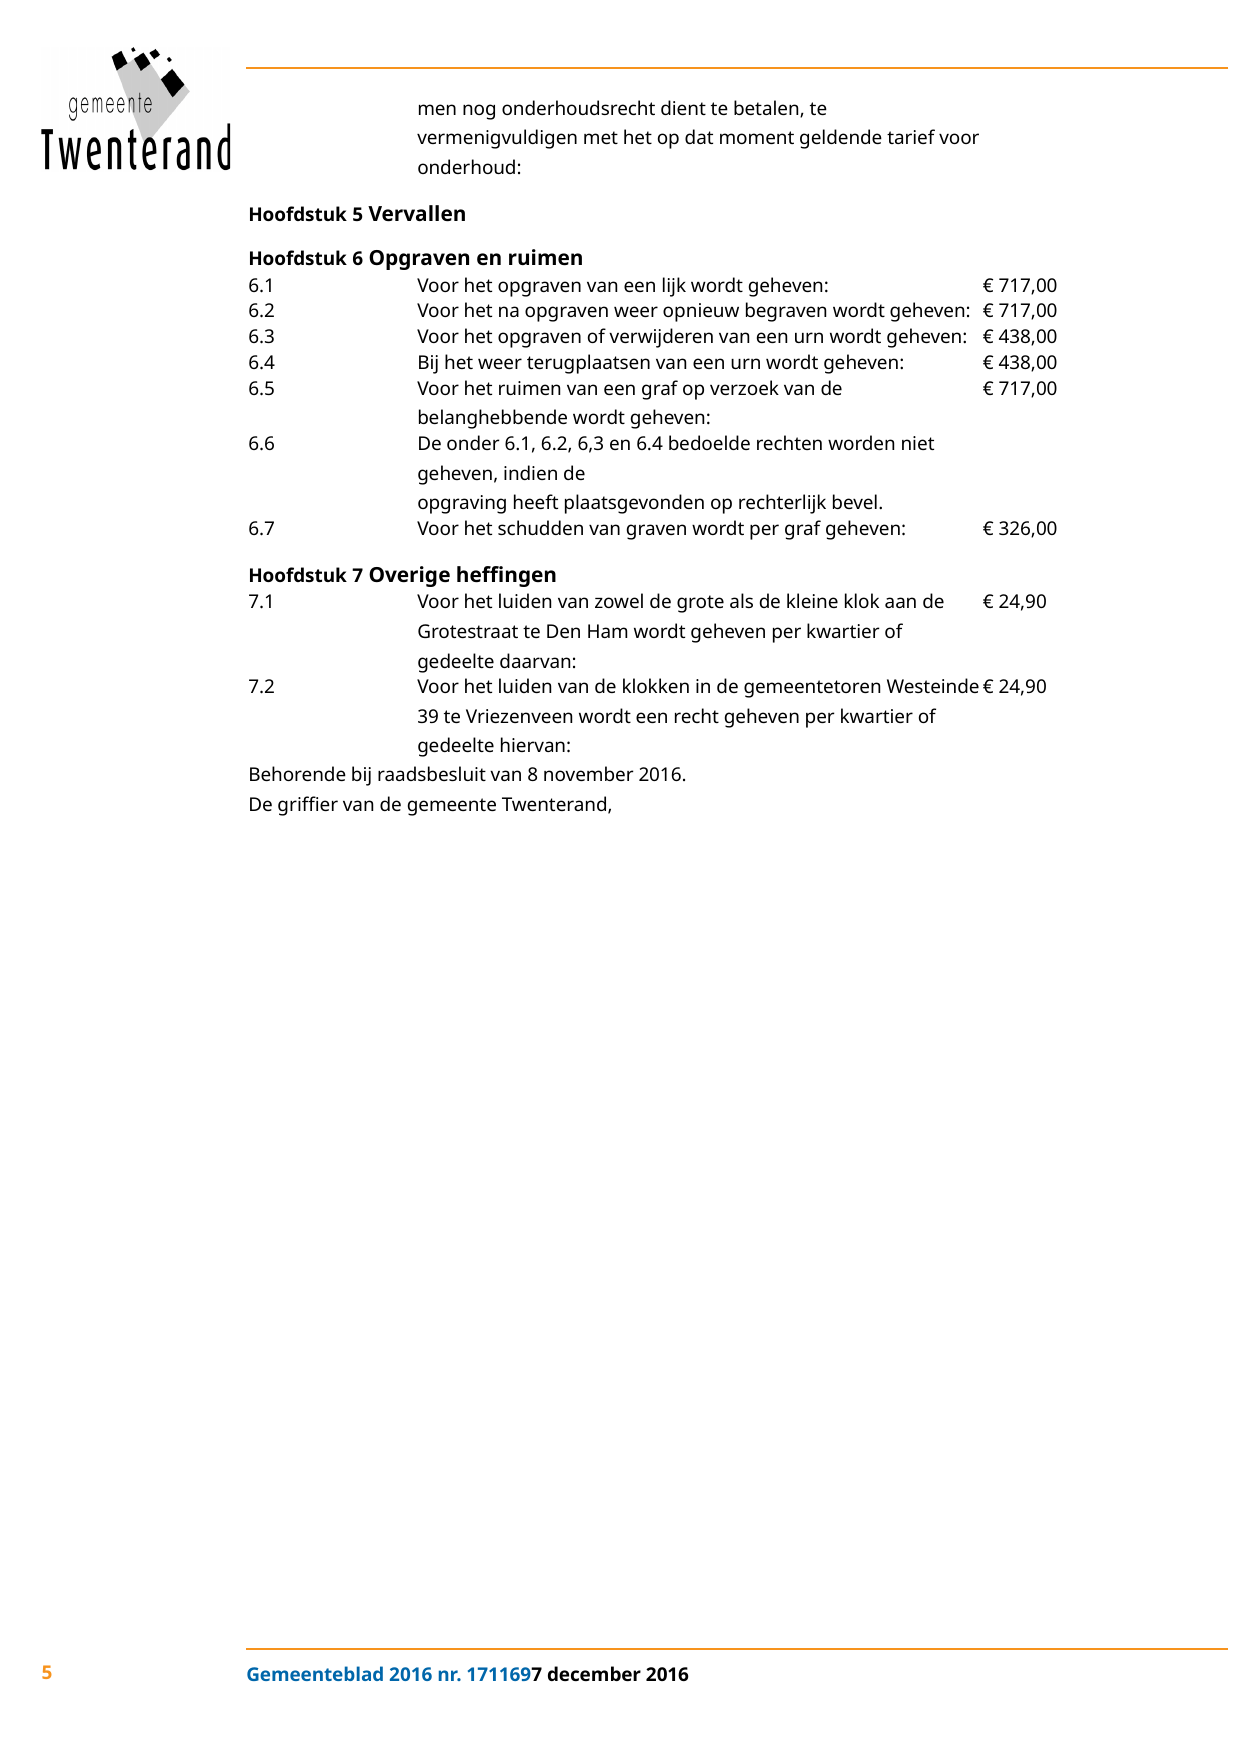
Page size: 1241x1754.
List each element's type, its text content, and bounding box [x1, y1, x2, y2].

picture [41, 47, 231, 172]
table_cell Voor het ruimen van een graf op verzoek van de belanghebbende wordt geheven: [417, 375, 983, 430]
table_header 6.1 [248, 272, 417, 298]
text De griffier van de gemeente Twenterand, [248, 791, 1152, 817]
table_cell 6.5 [248, 375, 417, 430]
table_cell De onder 6.1, 6.2, 6,3 en 6.4 bedoelde rechten worden niet geheven, indien de opgraving heeft plaatsgevonden op rechterlijk bevel. [417, 430, 983, 515]
table_header € 24,90 [983, 589, 1152, 673]
table_header 7.1 [248, 589, 417, 673]
table_cell Voor het opgraven of verwijderen van een urn wordt geheven: [417, 324, 983, 349]
table_cell Voor het schudden van graven wordt per graf geheven: [417, 515, 983, 541]
table_cell 6.2 [248, 298, 417, 323]
table_cell 6.4 [248, 349, 417, 375]
text Behorende bij raadsbesluit van 8 november 2016. [248, 762, 1152, 787]
text Hoofdstuk 6 Opgraven en ruimen [248, 243, 1152, 272]
table_cell 6.6 [248, 430, 417, 515]
table_cell Voor het na opgraven weer opnieuw begraven wordt geheven: [417, 298, 983, 323]
table_header € 717,00 [983, 272, 1152, 298]
table_cell € 24,90 [983, 674, 1152, 758]
table_cell men nog onderhoudsrecht dient te betalen, te vermenigvuldigen met het op dat moment geldende tarief voor onderhoud: [417, 95, 983, 180]
table_header Voor het opgraven van een lijk wordt geheven: [417, 272, 983, 298]
text Hoofdstuk 7 Overige heffingen [248, 560, 1152, 588]
table_cell € 438,00 [983, 349, 1152, 375]
text Hoofdstuk 5 Vervallen [248, 199, 1152, 227]
table_cell € 717,00 [983, 375, 1152, 430]
table_cell 6.3 [248, 324, 417, 349]
table_cell Bij het weer terugplaatsen van een urn wordt geheven: [417, 349, 983, 375]
table_cell € 438,00 [983, 324, 1152, 349]
table_cell 6.7 [248, 515, 417, 541]
table_cell € 717,00 [983, 298, 1152, 323]
table_cell [983, 430, 1152, 515]
table_cell [983, 95, 1152, 180]
table_cell Voor het luiden van de klokken in de gemeentetoren Westeinde 39 te Vriezenveen wordt een recht geheven per kwartier of gedeelte hiervan: [417, 674, 983, 758]
table_header Voor het luiden van zowel de grote als de kleine klok aan de Grotestraat te Den Ham wordt geheven per kwartier of gedeelte daarvan: [417, 589, 983, 673]
table_cell € 326,00 [983, 515, 1152, 541]
table_cell 7.2 [248, 674, 417, 758]
table_cell [248, 95, 417, 180]
